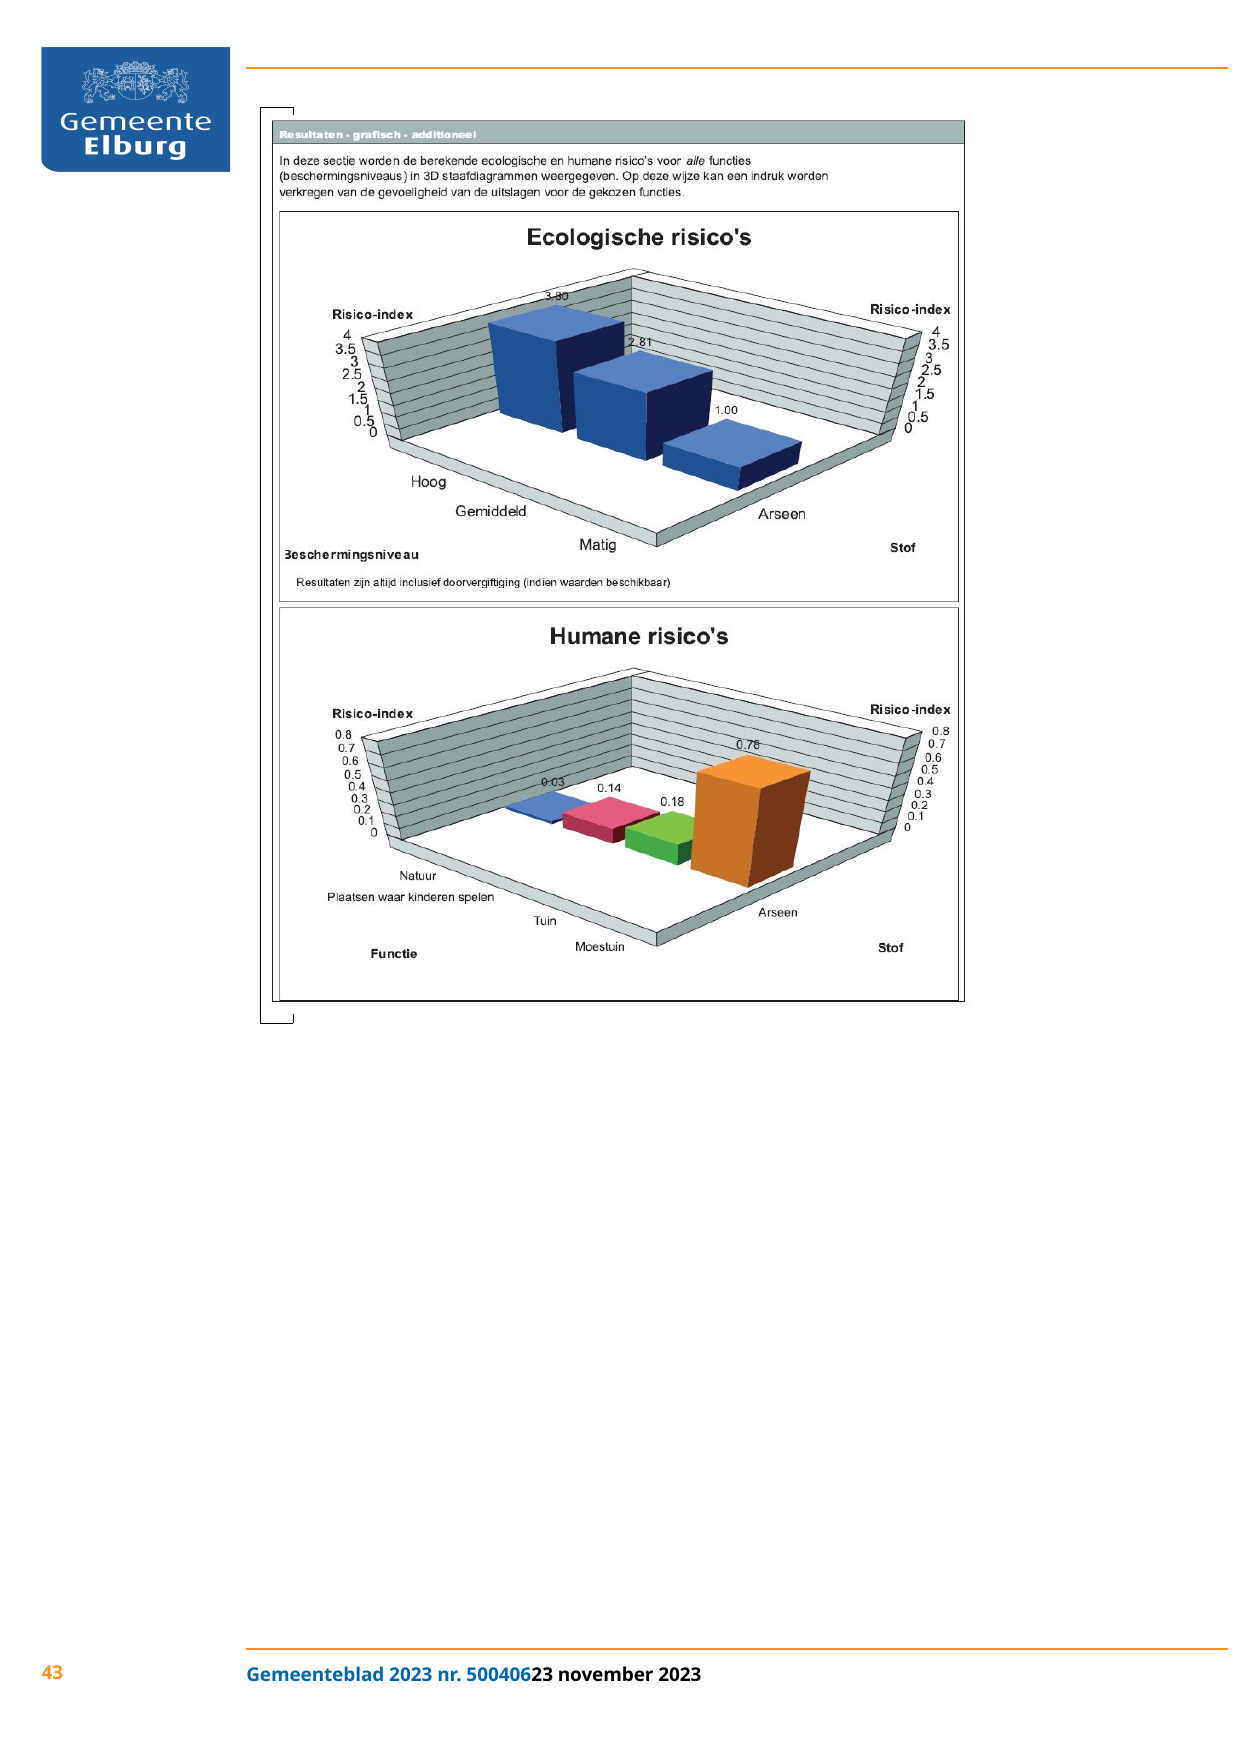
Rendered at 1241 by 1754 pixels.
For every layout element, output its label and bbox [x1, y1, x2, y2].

picture [41, 47, 231, 172]
picture [268, 115, 978, 1014]
